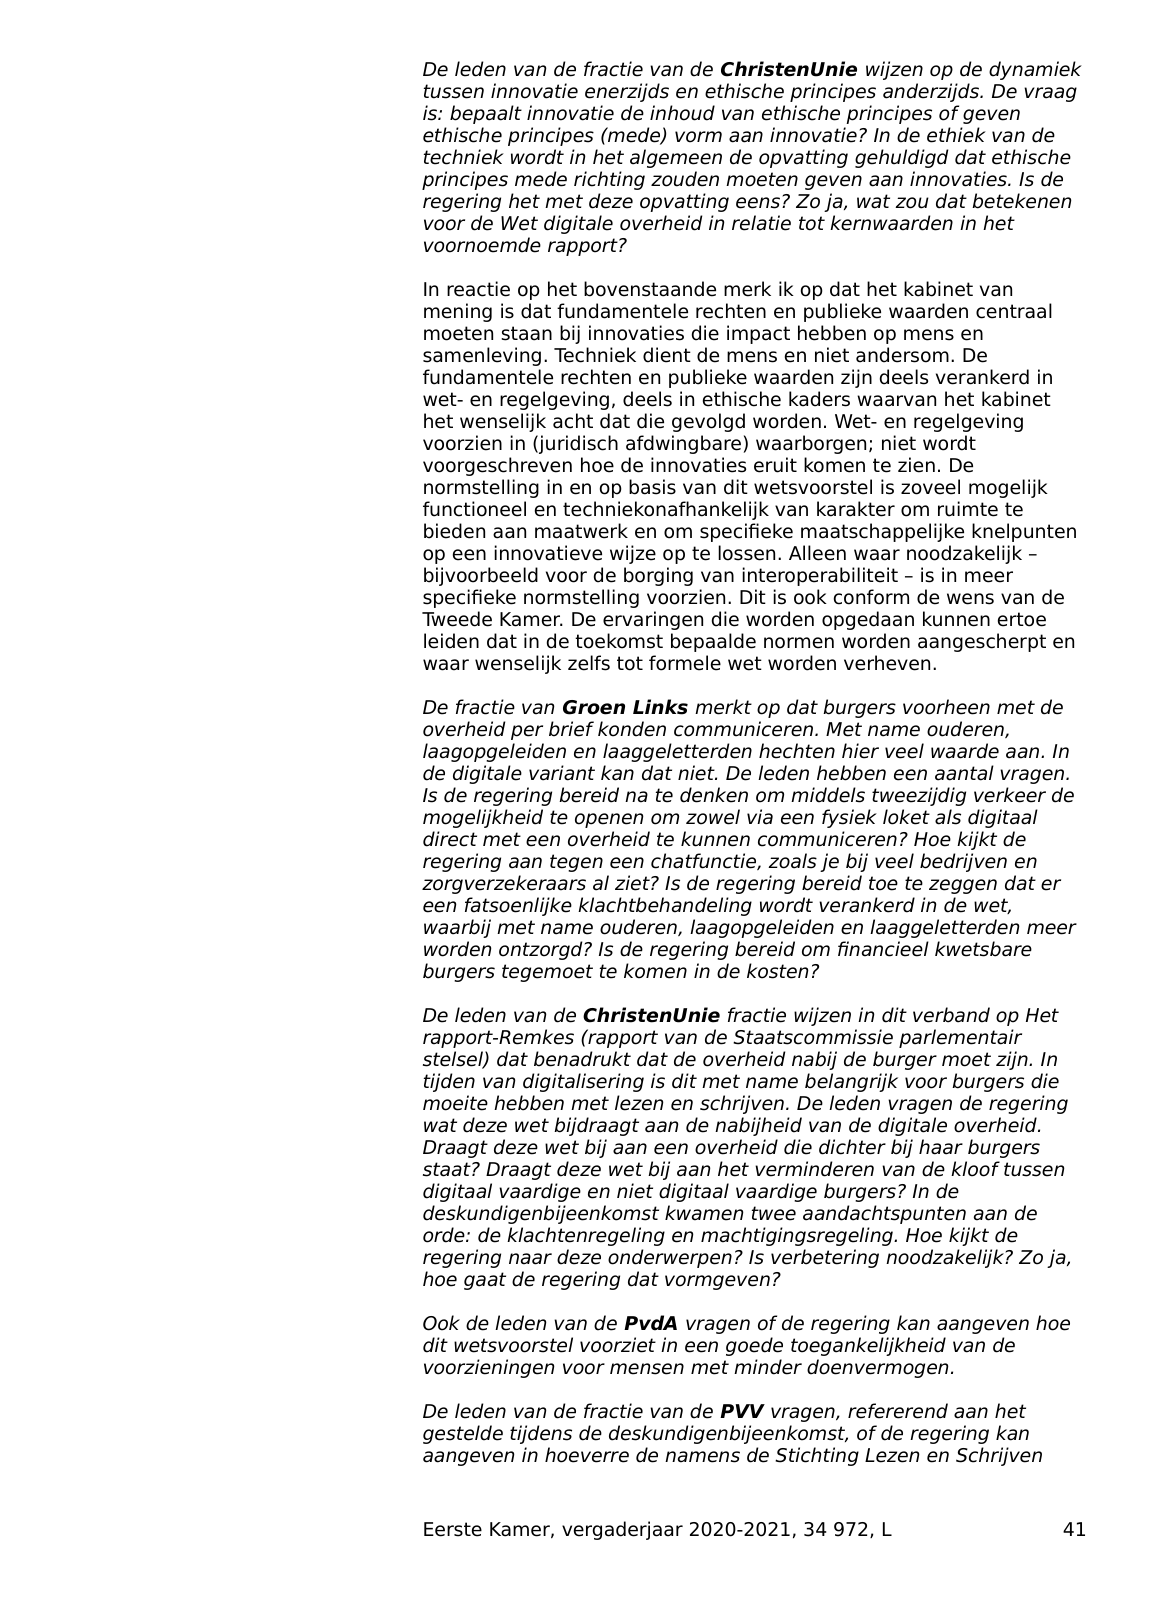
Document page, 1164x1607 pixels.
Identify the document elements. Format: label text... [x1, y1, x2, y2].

text Ook de leden van de PvdA vragen of de regering kan aangeven hoe dit wetsvoorstel voorziet in een goede toegankelijkheid van de voorzieningen voor mensen met minder doenvermogen. [422, 1313, 1087, 1379]
text De fractie van Groen Links merkt op dat burgers voorheen met de overheid per brief konden communiceren. Met name ouderen, laagopgeleiden en laaggeletterden hechten hier veel waarde aan. In de digitale variant kan dat niet. De leden hebben een aantal vragen. Is de regering bereid na te denken om middels tweezijdig verkeer de mogelijkheid te openen om zowel via een fysiek loket als digitaal direct met een overheid te kunnen communiceren? Hoe kijkt de regering aan tegen een chatfunctie, zoals je bij veel bedrijven en zorgverzekeraars al ziet? Is de regering bereid toe te zeggen dat er een fatsoenlijke klachtbehandeling wordt verankerd in de wet, waarbij met name ouderen, laagopgeleiden en laaggeletterden meer worden ontzorgd? Is de regering bereid om financieel kwetsbare burgers tegemoet te komen in de kosten? [422, 697, 1087, 983]
text De leden van de ChristenUnie fractie wijzen in dit verband op Het rapport-Remkes (rapport van de Staatscommissie parlementair stelsel) dat benadrukt dat de overheid nabij de burger moet zijn. In tijden van digitalisering is dit met name belangrijk voor burgers die moeite hebben met lezen en schrijven. De leden vragen de regering wat deze wet bijdraagt aan de nabijheid van de digitale overheid. Draagt deze wet bij aan een overheid die dichter bij haar burgers staat? Draagt deze wet bij aan het verminderen van de kloof tussen digitaal vaardige en niet digitaal vaardige burgers? In de deskundigenbijeenkomst kwamen twee aandachtspunten aan de orde: de klachtenregeling en machtigingsregeling. Hoe kijkt de regering naar deze onderwerpen? Is verbetering noodzakelijk? Zo ja, hoe gaat de regering dat vormgeven? [422, 1005, 1087, 1291]
text In reactie op het bovenstaande merk ik op dat het kabinet van mening is dat fundamentele rechten en publieke waarden centraal moeten staan bij innovaties die impact hebben op mens en samenleving. Techniek dient de mens en niet andersom. De fundamentele rechten en publieke waarden zijn deels verankerd in wet- en regelgeving, deels in ethische kaders waarvan het kabinet het wenselijk acht dat die gevolgd worden. Wet- en regelgeving voorzien in (juridisch afdwingbare) waarborgen; niet wordt voorgeschreven hoe de innovaties eruit komen te zien. De normstelling in en op basis van dit wetsvoorstel is zoveel mogelijk functioneel en techniekonafhankelijk van karakter om ruimte te bieden aan maatwerk en om specifieke maatschappelijke knelpunten op een innovatieve wijze op te lossen. Alleen waar noodzakelijk – bijvoorbeeld voor de borging van interoperabiliteit – is in meer specifieke normstelling voorzien. Dit is ook conform de wens van de Tweede Kamer. De ervaringen die worden opgedaan kunnen ertoe leiden dat in de toekomst bepaalde normen worden aangescherpt en waar wenselijk zelfs tot formele wet worden verheven. [422, 279, 1087, 675]
text De leden van de fractie van de ChristenUnie wijzen op de dynamiek tussen innovatie enerzijds en ethische principes anderzijds. De vraag is: bepaalt innovatie de inhoud van ethische principes of geven ethische principes (mede) vorm aan innovatie? In de ethiek van de techniek wordt in het algemeen de opvatting gehuldigd dat ethische principes mede richting zouden moeten geven aan innovaties. Is de regering het met deze opvatting eens? Zo ja, wat zou dat betekenen voor de Wet digitale overheid in relatie tot kernwaarden in het voornoemde rapport? [422, 59, 1087, 257]
text De leden van de fractie van de PVV vragen, refererend aan het gestelde tijdens de deskundigenbijeenkomst, of de regering kan aangeven in hoeverre de namens de Stichting Lezen en Schrijven [422, 1401, 1087, 1467]
